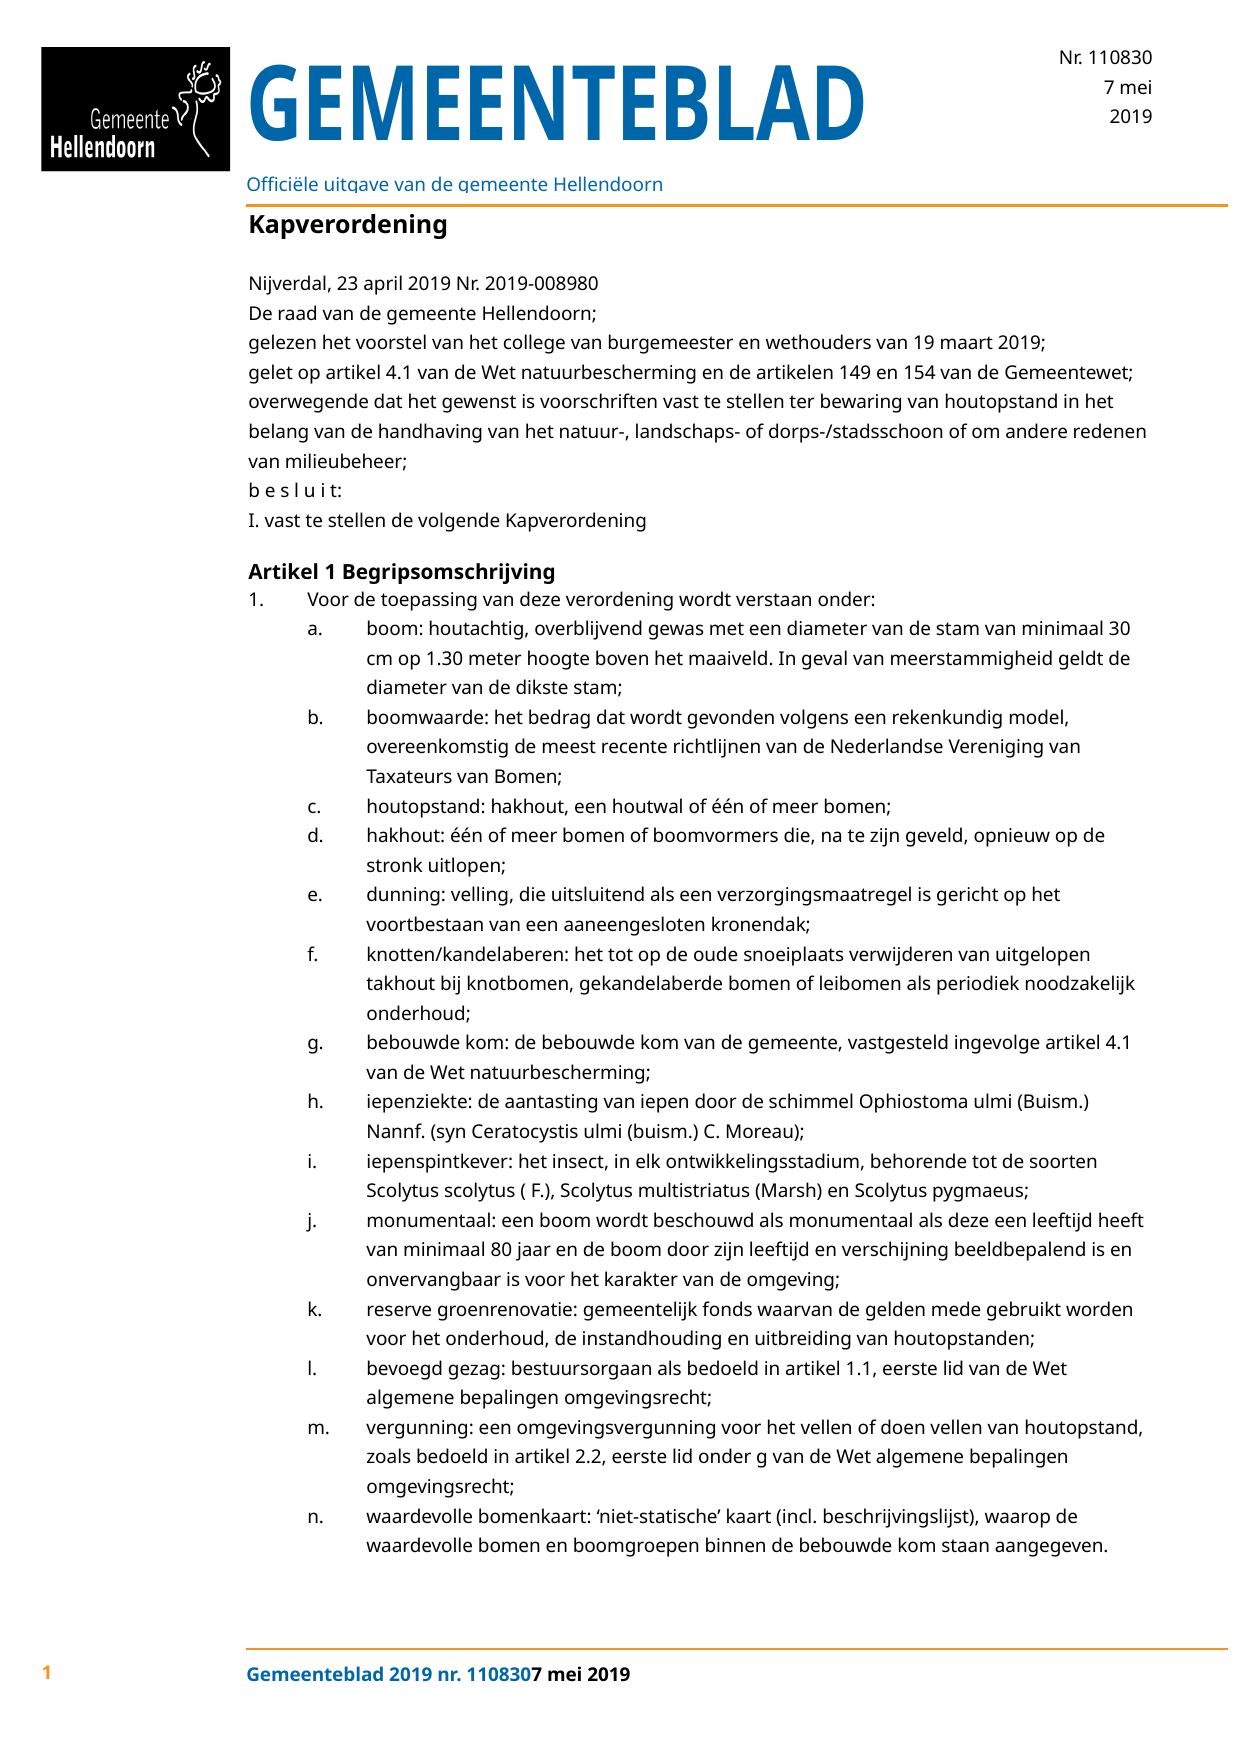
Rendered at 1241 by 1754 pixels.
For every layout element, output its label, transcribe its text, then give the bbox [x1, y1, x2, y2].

text overwegende dat het gewenst is voorschriften vast te stellen ter bewaring van houtopstand in het belang van de handhaving van het natuur-, landschaps- of dorps-/stadsschoon of om andere redenen van milieubeheer; [248, 389, 1152, 473]
text Nijverdal, 23 april 2019 Nr. 2019-008980 [248, 270, 1152, 296]
list boom: houtachtig, overblijvend gewas met een diameter van de stam van minimaal 30 cm op 1.30 meter hoogte boven het maaiveld. In geval van meerstammigheid geldt de diameter van de dikste stam; [307, 615, 1152, 700]
list monumentaal: een boom wordt beschouwd als monumentaal als deze een leeftijd heeft van minimaal 80 jaar en de boom door zijn leeftijd en verschijning beeldbepalend is en onvervangbaar is voor het karakter van de omgeving; [307, 1207, 1152, 1292]
text Artikel 1 Begripsomschrijving [248, 557, 1152, 586]
text b e s l u i t: [248, 477, 1152, 503]
text De raad van de gemeente Hellendoorn; [248, 300, 1152, 326]
list dunning: velling, die uitsluitend als een verzorgingsmaatregel is gericht op het voortbestaan van een aaneengesloten kronendak; [307, 882, 1152, 937]
list boomwaarde: het bedrag dat wordt gevonden volgens een rekenkundig model, overeenkomstig de meest recente richtlijnen van de Nederland­se Vereniging van Taxateurs van Bomen; [307, 704, 1152, 789]
list vergunning: een omgevingsvergunning voor het vellen of doen vellen van houtopstand, zoals bedoeld in artikel 2.2, eerste lid onder g van de Wet algemene bepalingen omgevingsrecht; [307, 1414, 1152, 1499]
list waardevolle bomenkaart: ‘niet-statische’ kaart (incl. beschrijvingslijst), waarop de waardevolle bomen en boomgroepen binnen de bebouwde kom staan aangegeven. [307, 1503, 1152, 1558]
list reserve groenrenovatie: gemeentelijk fonds waarvan de gelden mede gebruikt worden voor het onderhoud, de instandhouding en uitbreiding van hout­opstanden; [307, 1296, 1152, 1351]
list houtopstand: hakhout, een houtwal of één of meer bomen; [307, 793, 1152, 819]
list hakhout: één of meer bomen of boomvormers die, na te zijn geveld, opnieuw op de stronk uitlopen; [307, 822, 1152, 878]
list knotten/kandelaberen: het tot op de oude snoeiplaats verwijderen van uitgelopen takhout bij knotbomen, gekandelaberde bomen of leibomen als periodiek noodzakelijk onderhoud; [307, 941, 1152, 1026]
list bebouwde kom: de bebouwde kom van de gemeente, vastgesteld ingevolge artikel 4.1 van de Wet natuurbescherming; [307, 1029, 1152, 1085]
list Voor de toepassing van deze verordening wordt verstaan onder: [248, 586, 1152, 612]
list bevoegd gezag: bestuursorgaan als bedoeld in artikel 1.1, eerste lid van de Wet algemene bepalingen omgevingsrecht; [307, 1355, 1152, 1410]
text Kapverordening [248, 207, 1152, 241]
text gelezen het voorstel van het college van burgemeester en wethouders van 19 maart 2019; [248, 329, 1152, 355]
text I. vast te stellen de volgende Kapverordening [248, 507, 1152, 533]
list iepenziekte: de aantasting van iepen door de schimmel Ophiostoma ulmi (Buism.) Nannf. (syn Ceratocystis ulmi (buism.) C. Moreau); [307, 1089, 1152, 1144]
picture [41, 47, 231, 172]
list iepenspintkever: het insect, in elk ontwikkelingsstadium, behorende tot de soorten Scolytus scolytus ( F.), Scolytus multistriatus (Marsh) en Scolytus pygmaeus; [307, 1148, 1152, 1203]
text gelet op artikel 4.1 van de Wet natuurbescherming en de artikelen 149 en 154 van de Gemeentewet; [248, 359, 1152, 385]
